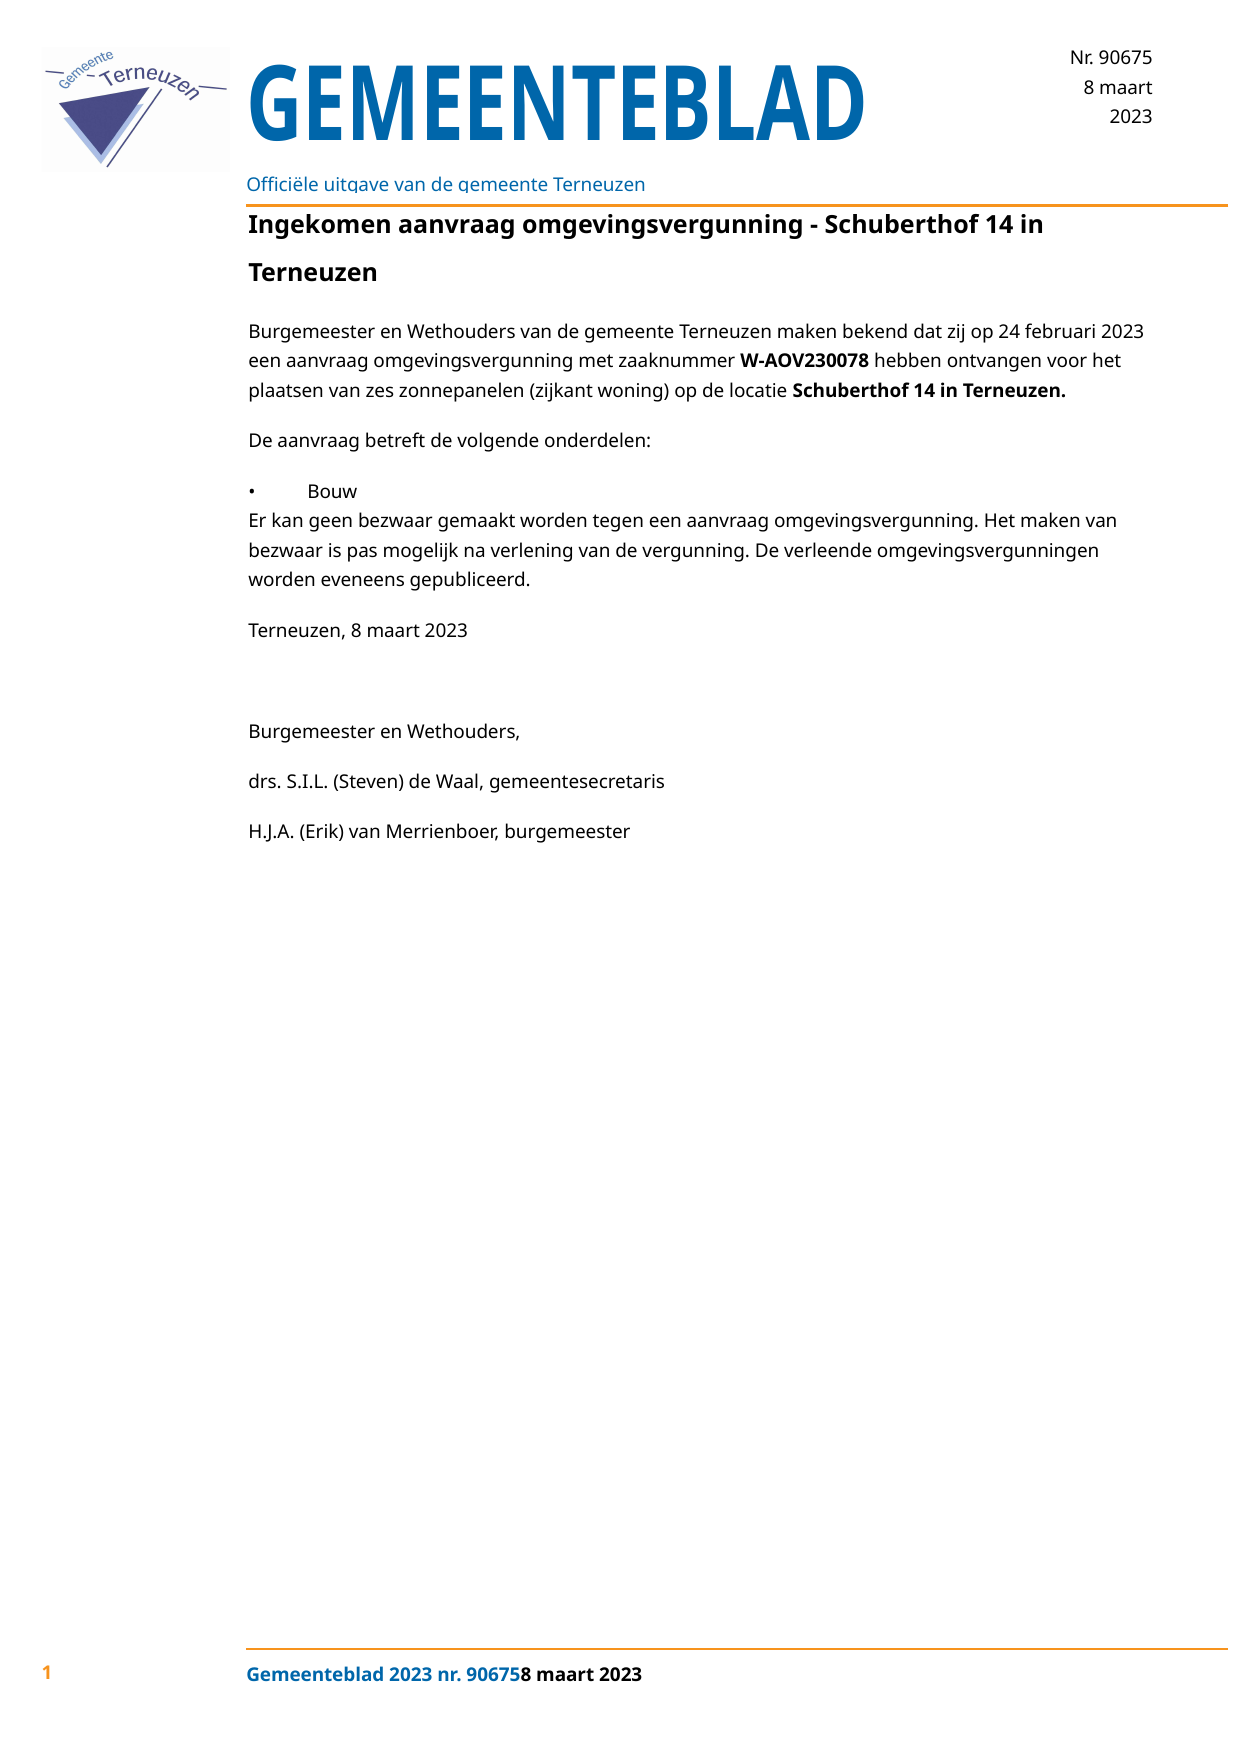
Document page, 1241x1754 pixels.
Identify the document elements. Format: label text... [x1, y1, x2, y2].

text Burgemeester en Wethouders van de gemeente Terneuzen maken bekend dat zij op 24 februari 2023 een aanvraag omgevingsvergunning met zaaknummer W-AOV230078 hebben ontvangen voor het plaatsen van zes zonnepanelen (zijkant woning) op de locatie Schuberthof 14 in Terneuzen. [248, 318, 1152, 403]
text Ingekomen aanvraag omgevingsvergunning - Schuberthof 14 in Terneuzen [248, 207, 1152, 288]
list Bouw [248, 478, 1152, 504]
text Er kan geen bezwaar gemaakt worden tegen een aanvraag omgevingsvergunning. Het maken van bezwaar is pas mogelijk na verlening van de vergunning. De verleende omgevingsvergunningen worden eveneens gepubliceerd. [248, 507, 1152, 592]
text Terneuzen, 8 maart 2023 [248, 617, 1152, 643]
text Burgemeester en Wethouders, [248, 718, 1152, 744]
text drs. S.I.L. (Steven) de Waal, gemeentesecretaris [248, 768, 1152, 794]
text De aanvraag betreft de volgende onderdelen: [248, 427, 1152, 453]
picture [41, 47, 231, 172]
text H.J.A. (Erik) van Merrienboer, burgemeester [248, 819, 1152, 844]
